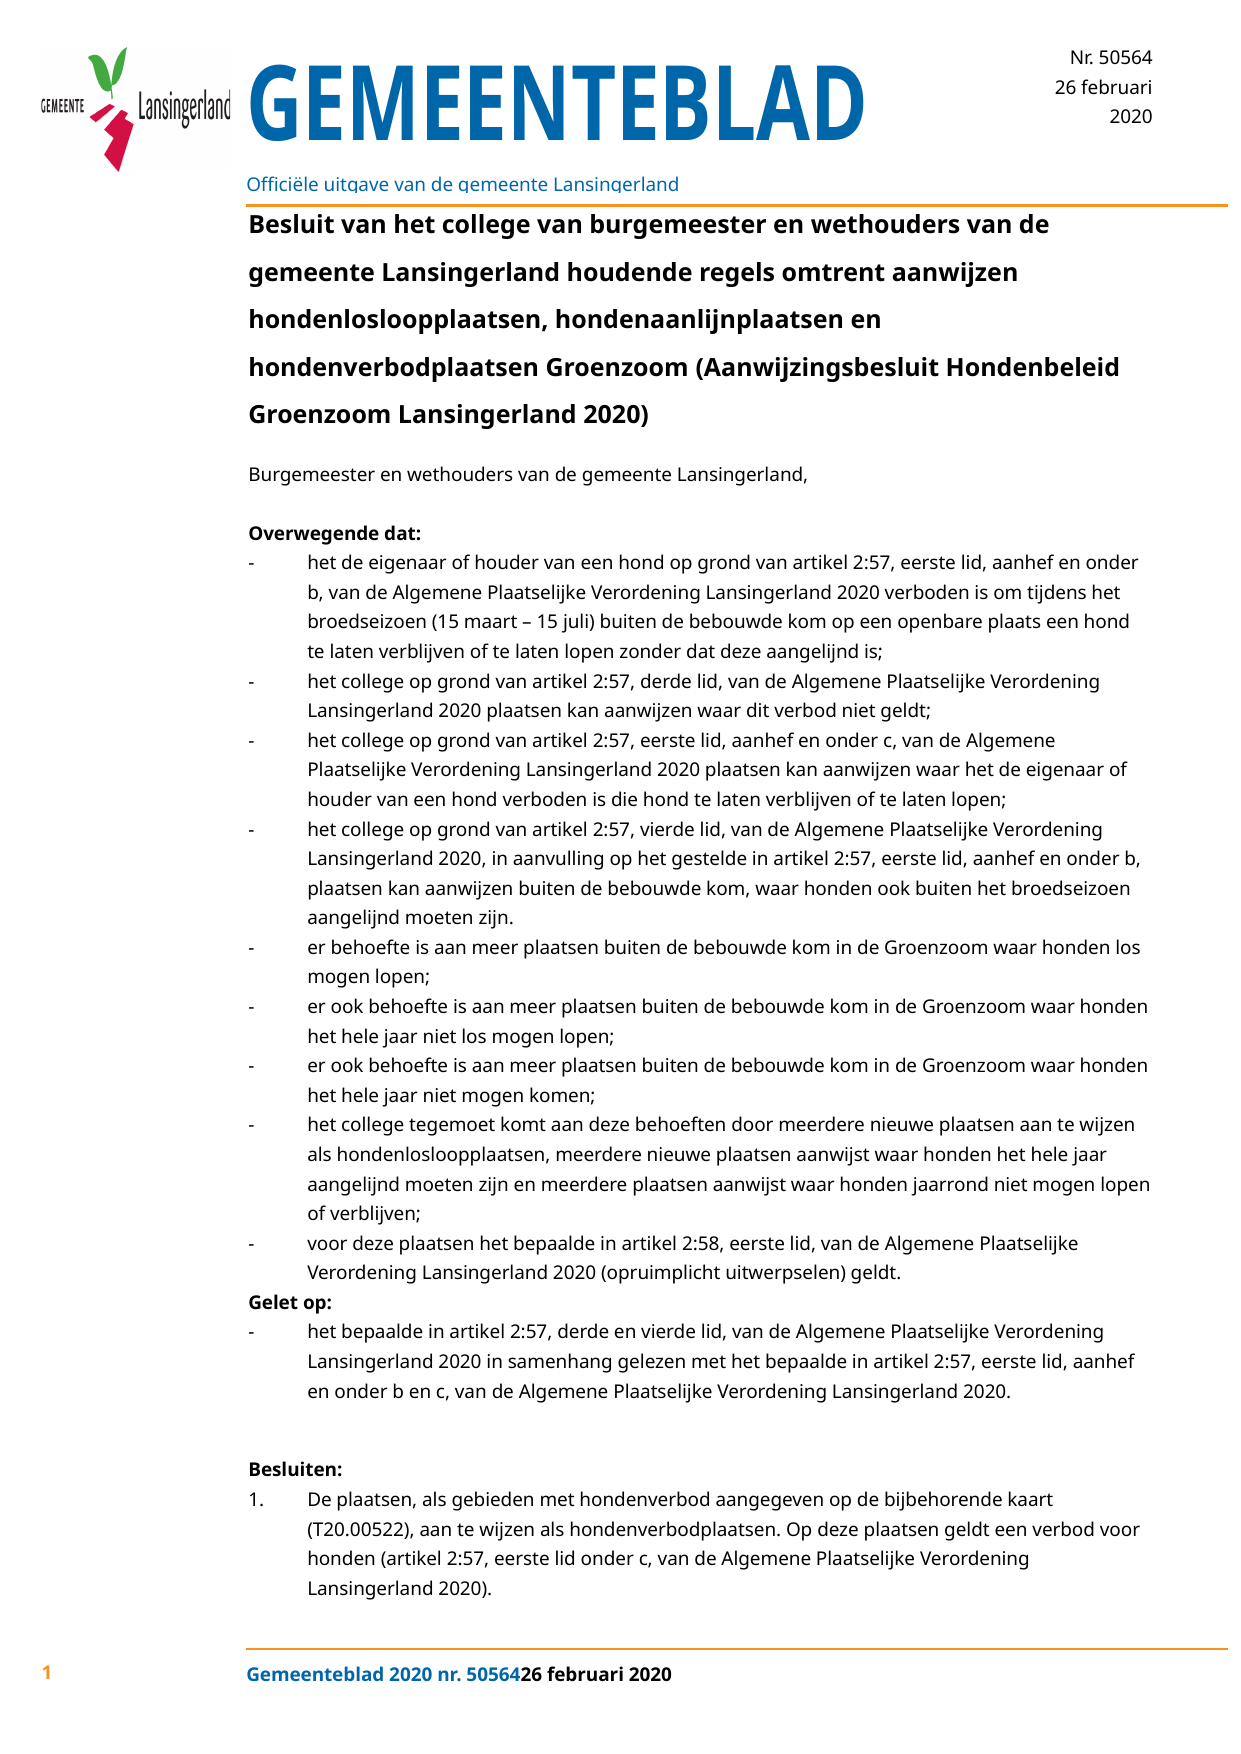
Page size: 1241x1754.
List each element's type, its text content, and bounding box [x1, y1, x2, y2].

text Besluiten: [248, 1457, 1152, 1482]
list het college op grond van artikel 2:57, vierde lid, van de Algemene Plaatselijke Verordening Lansingerland 2020, in aanvulling op het gestelde in artikel 2:57, eerste lid, aanhef en onder b, plaatsen kan aanwijzen buiten de bebouwde kom, waar honden ook buiten het broedseizoen aangelijnd moeten zijn. [248, 816, 1152, 930]
text Overwegende dat: [248, 520, 1152, 546]
list het college op grond van artikel 2:57, eerste lid, aanhef en onder c, van de Algemene Plaatselijke Verordening Lansingerland 2020 plaatsen kan aanwijzen waar het de eigenaar of houder van een hond verboden is die hond te laten verblijven of te laten lopen; [248, 727, 1152, 812]
list De plaatsen, als gebieden met hondenverbod aangegeven op de bijbehorende kaart (T20.00522), aan te wijzen als hondenverbodplaatsen. Op deze plaatsen geldt een verbod voor honden (artikel 2:57, eerste lid onder c, van de Algemene Plaatselijke Verordening Lansingerland 2020). [248, 1486, 1152, 1601]
list er ook behoefte is aan meer plaatsen buiten de bebouwde kom in de Groenzoom waar honden het hele jaar niet los mogen lopen; [248, 993, 1152, 1048]
text Besluit van het college van burgemeester en wethouders van de gemeente Lansingerland houdende regels omtrent aanwijzen hondenlosloopplaatsen, hondenaanlijnplaatsen en hondenverbodplaatsen Groenzoom (Aanwijzingsbesluit Hondenbeleid Groenzoom Lansingerland 2020) [248, 207, 1152, 431]
list het de eigenaar of houder van een hond op grond van artikel 2:57, eerste lid, aanhef en onder b, van de Algemene Plaatselijke Verordening Lansingerland 2020 verboden is om tijdens het broedseizoen (15 maart – 15 juli) buiten de bebouwde kom op een openbare plaats een hond te laten verblijven of te laten lopen zonder dat deze aangelijnd is; [248, 549, 1152, 664]
list er ook behoefte is aan meer plaatsen buiten de bebouwde kom in de Groenzoom waar honden het hele jaar niet mogen komen; [248, 1052, 1152, 1108]
picture [41, 47, 231, 172]
list voor deze plaatsen het bepaalde in artikel 2:58, eerste lid, van de Algemene Plaatselijke Verordening Lansingerland 2020 (opruimplicht uitwerpselen) geldt. [248, 1230, 1152, 1285]
text Burgemeester en wethouders van de gemeente Lansingerland, [248, 461, 1152, 486]
list er behoefte is aan meer plaatsen buiten de bebouwde kom in de Groenzoom waar honden los mogen lopen; [248, 934, 1152, 989]
list het college tegemoet komt aan deze behoeften door meerdere nieuwe plaatsen aan te wijzen als hondenlosloopplaatsen, meerdere nieuwe plaatsen aanwijst waar honden het hele jaar aangelijnd moeten zijn en meerdere plaatsen aanwijst waar honden jaarrond niet mogen lopen of verblijven; [248, 1112, 1152, 1226]
text Gelet op: [248, 1289, 1152, 1315]
list het college op grond van artikel 2:57, derde lid, van de Algemene Plaatselijke Verordening Lansingerland 2020 plaatsen kan aanwijzen waar dit verbod niet geldt; [248, 668, 1152, 723]
list het bepaalde in artikel 2:57, derde en vierde lid, van de Algemene Plaatselijke Verordening Lansingerland 2020 in samenhang gelezen met het bepaalde in artikel 2:57, eerste lid, aanhef en onder b en c, van de Algemene Plaatselijke Verordening Lansingerland 2020. [248, 1319, 1152, 1403]
